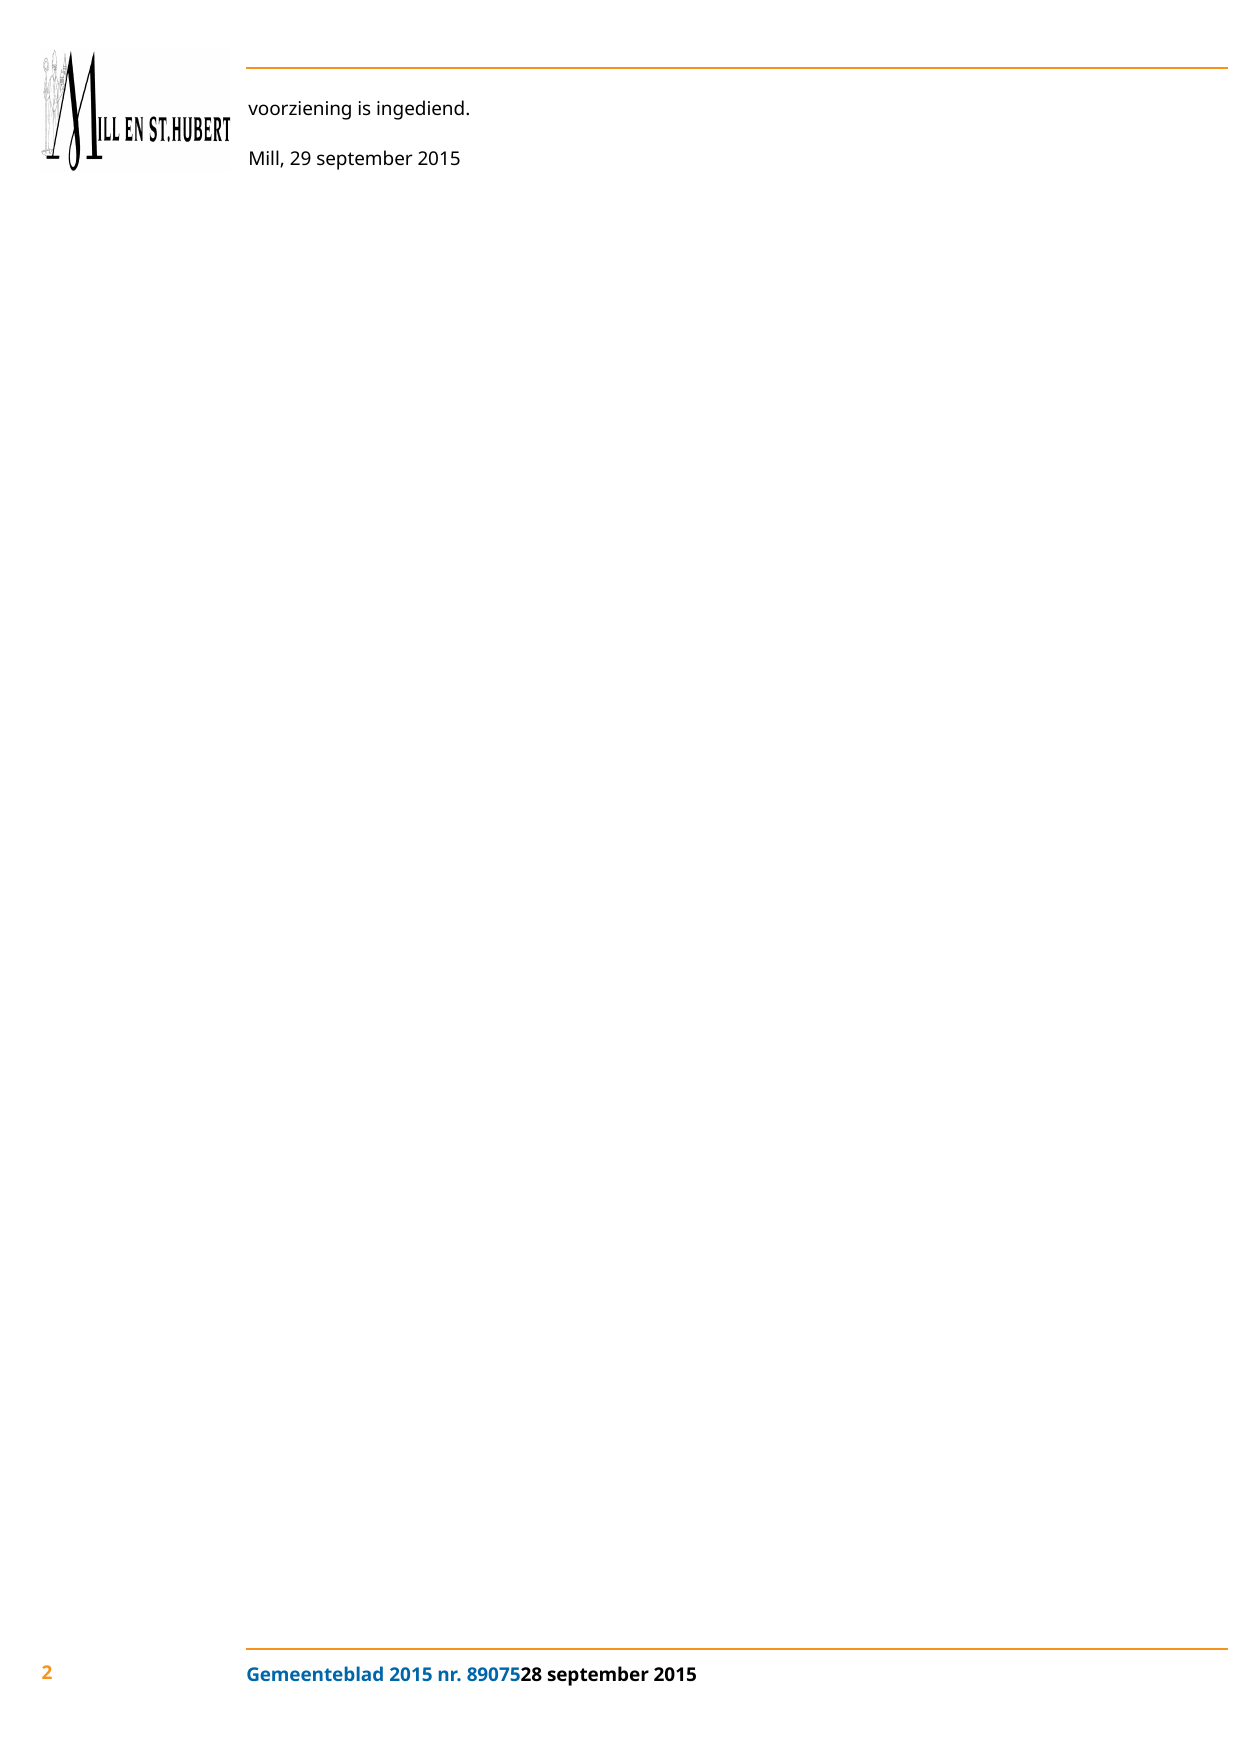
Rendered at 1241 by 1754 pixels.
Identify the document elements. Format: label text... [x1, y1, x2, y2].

text voorziening is ingediend. [248, 95, 1152, 121]
picture [41, 47, 231, 172]
text Mill, 29 september 2015 [248, 145, 1152, 171]
